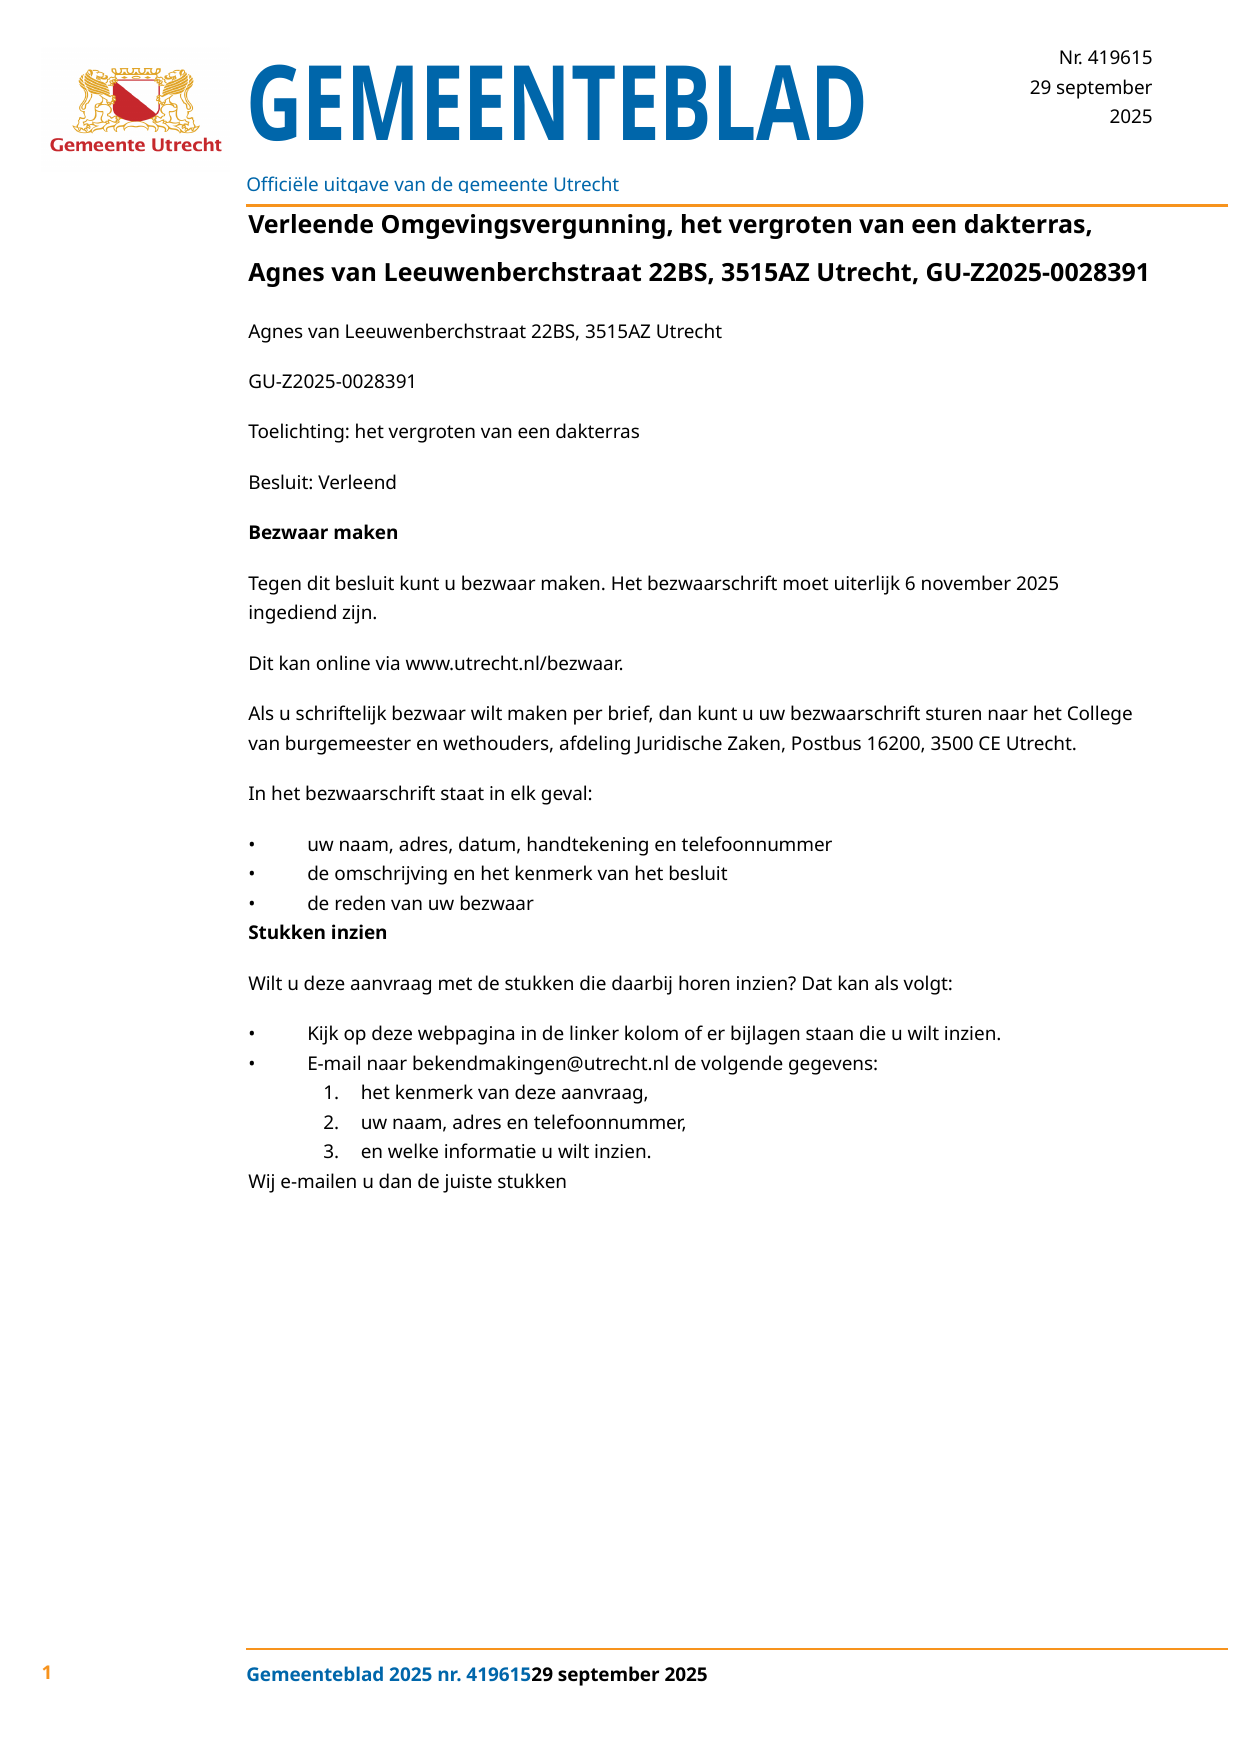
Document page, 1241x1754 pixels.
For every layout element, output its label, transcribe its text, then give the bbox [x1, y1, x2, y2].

list de omschrijving en het kenmerk van het besluit [248, 860, 1152, 886]
list E-mail naar bekendmakingen@utrecht.nl de volgende gegevens: [248, 1050, 1152, 1076]
text In het bezwaarschrift staat in elk geval: [248, 780, 1152, 806]
text Dit kan online via www.utrecht.nl/bezwaar. [248, 650, 1152, 676]
list en welke informatie u wilt inzien. [323, 1139, 1152, 1164]
text Verleende Omgevingsvergunning, het vergroten van een dakterras, Agnes van Leeuwenberchstraat 22BS, 3515AZ Utrecht, GU-Z2025-0028391 [248, 207, 1152, 288]
text Stukken inzien [248, 919, 1152, 945]
text Besluit: Verleend [248, 469, 1152, 495]
text Toelichting: het vergroten van een dakterras [248, 419, 1152, 444]
text Tegen dit besluit kunt u bezwaar maken. Het bezwaarschrift moet uiterlijk 6 november 2025 ingediend zijn. [248, 570, 1152, 625]
list het kenmerk van deze aanvraag, [323, 1079, 1152, 1105]
list de reden van uw bezwaar [248, 890, 1152, 916]
text Wilt u deze aanvraag met de stukken die daarbij horen inzien? Dat kan als volgt: [248, 970, 1152, 996]
text Bezwaar maken [248, 519, 1152, 545]
list uw naam, adres en telefoonnummer, [323, 1109, 1152, 1135]
text Agnes van Leeuwenberchstraat 22BS, 3515AZ Utrecht [248, 318, 1152, 344]
list uw naam, adres, datum, handtekening en telefoonnummer [248, 831, 1152, 857]
picture [41, 47, 231, 172]
list Kijk op deze webpagina in de linker kolom of er bijlagen staan die u wilt inzien. [248, 1020, 1152, 1046]
text Wij e-mailen u dan de juiste stukken [248, 1168, 1152, 1194]
text GU-Z2025-0028391 [248, 368, 1152, 394]
text Als u schriftelijk bezwaar wilt maken per brief, dan kunt u uw bezwaarschrift sturen naar het College van burgemeester en wethouders, afdeling Juridische Zaken, Postbus 16200, 3500 CE Utrecht. [248, 700, 1152, 756]
